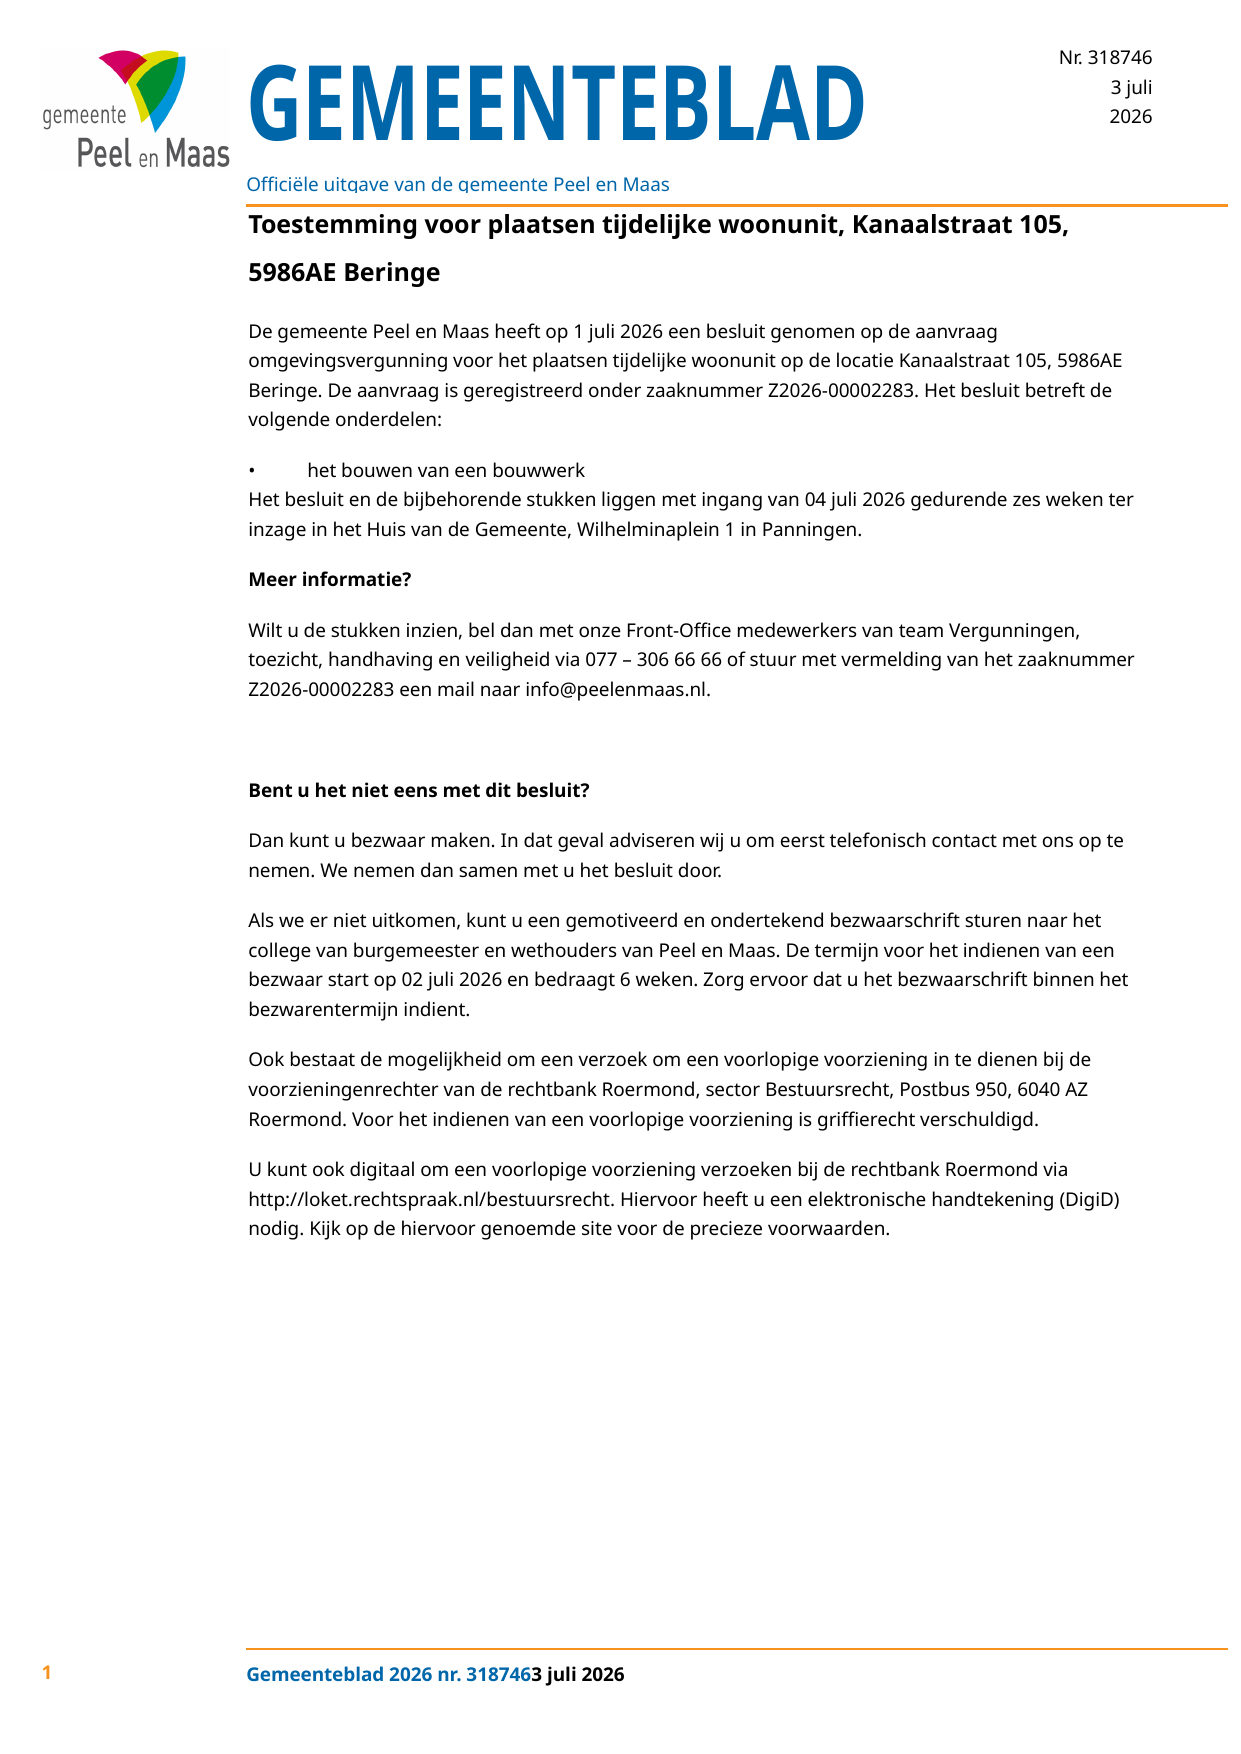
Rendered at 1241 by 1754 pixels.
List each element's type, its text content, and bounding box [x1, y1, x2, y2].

text U kunt ook digitaal om een voorlopige voorziening verzoeken bij de rechtbank Roermond via http://loket.rechtspraak.nl/bestuursrecht. Hiervoor heeft u een elektronische handtekening (DigiD) nodig. Kijk op de hiervoor genoemde site voor de precieze voorwaarden. [248, 1156, 1152, 1241]
text Ook bestaat de mogelijkheid om een verzoek om een voorlopige voorziening in te dienen bij de voorzieningenrechter van de rechtbank Roermond, sector Bestuursrecht, Postbus 950, 6040 AZ Roermond. Voor het indienen van een voorlopige voorziening is griffierecht verschuldigd. [248, 1047, 1152, 1132]
text Meer informatie? [248, 567, 1152, 592]
text Toestemming voor plaatsen tijdelijke woonunit, Kanaalstraat 105, 5986AE Beringe [248, 207, 1152, 288]
text De gemeente Peel en Maas heeft op 1 juli 2026 een besluit genomen op de aanvraag omgevingsvergunning voor het plaatsen tijdelijke woonunit op de locatie Kanaalstraat 105, 5986AE Beringe. De aanvraag is geregistreerd onder zaaknummer Z2026-00002283. Het besluit betreft de volgende onderdelen: [248, 318, 1152, 432]
text Wilt u de stukken inzien, bel dan met onze Front-Office medewerkers van team Vergunningen, toezicht, handhaving en veiligheid via 077 – 306 66 66 of stuur met vermelding van het zaaknummer Z2026-00002283 een mail naar info@peelenmaas.nl. [248, 617, 1152, 702]
text Als we er niet uitkomen, kunt u een gemotiveerd en ondertekend bezwaarschrift sturen naar het college van burgemeester en wethouders van Peel en Maas. De termijn voor het indienen van een bezwaar start op 02 juli 2026 en bedraagt 6 weken. Zorg ervoor dat u het bezwaarschrift binnen het bezwarentermijn indient. [248, 907, 1152, 1022]
text Dan kunt u bezwaar maken. In dat geval adviseren wij u om eerst telefonisch contact met ons op te nemen. We nemen dan samen met u het besluit door. [248, 827, 1152, 883]
text Het besluit en de bijbehorende stukken liggen met ingang van 04 juli 2026 gedurende zes weken ter inzage in het Huis van de Gemeente, Wilhelminaplein 1 in Panningen. [248, 487, 1152, 542]
text Bent u het niet eens met dit besluit? [248, 777, 1152, 803]
list het bouwen van een bouwwerk [248, 457, 1152, 483]
picture [41, 47, 231, 172]
